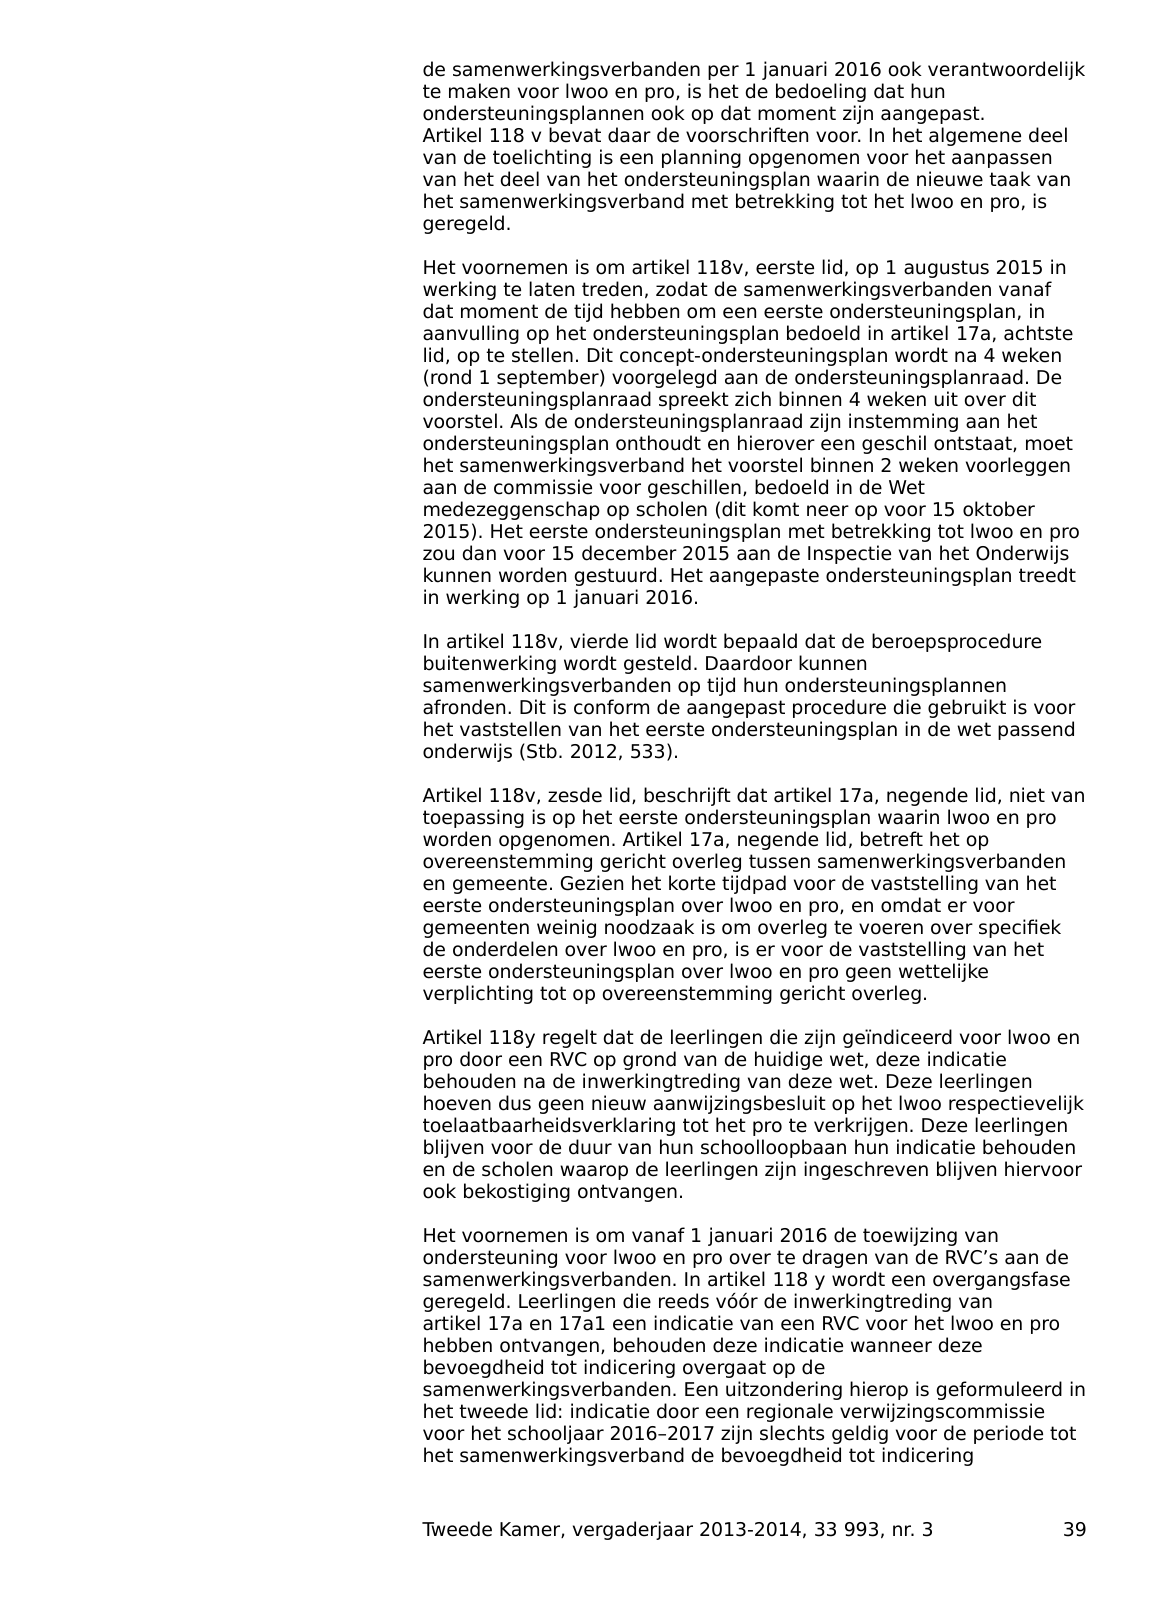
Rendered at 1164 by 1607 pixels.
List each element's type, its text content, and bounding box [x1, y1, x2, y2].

text Artikel 118y regelt dat de leerlingen die zijn geïndiceerd voor lwoo en pro door een RVC op grond van de huidige wet, deze indicatie behouden na de inwerkingtreding van deze wet. Deze leerlingen hoeven dus geen nieuw aanwijzingsbesluit op het lwoo respectievelijk toelaatbaarheidsverklaring tot het pro te verkrijgen. Deze leerlingen blijven voor de duur van hun schoolloopbaan hun indicatie behouden en de scholen waarop de leerlingen zijn ingeschreven blijven hiervoor ook bekostiging ontvangen. [422, 1027, 1087, 1203]
text Het voornemen is om artikel 118v, eerste lid, op 1 augustus 2015 in werking te laten treden, zodat de samenwerkingsverbanden vanaf dat moment de tijd hebben om een eerste ondersteuningsplan, in aanvulling op het ondersteuningsplan bedoeld in artikel 17a, achtste lid, op te stellen. Dit concept-ondersteuningsplan wordt na 4 weken (rond 1 september) voorgelegd aan de ondersteuningsplanraad. De ondersteuningsplanraad spreekt zich binnen 4 weken uit over dit voorstel. Als de ondersteuningsplanraad zijn instemming aan het ondersteuningsplan onthoudt en hierover een geschil ontstaat, moet het samenwerkingsverband het voorstel binnen 2 weken voorleggen aan de commissie voor geschillen, bedoeld in de Wet medezeggenschap op scholen (dit komt neer op voor 15 oktober 2015). Het eerste ondersteuningsplan met betrekking tot lwoo en pro zou dan voor 15 december 2015 aan de Inspectie van het Onderwijs kunnen worden gestuurd. Het aangepaste ondersteuningsplan treedt in werking op 1 januari 2016. [422, 257, 1087, 609]
text In artikel 118v, vierde lid wordt bepaald dat de beroepsprocedure buitenwerking wordt gesteld. Daardoor kunnen samenwerkingsverbanden op tijd hun ondersteuningsplannen afronden. Dit is conform de aangepast procedure die gebruikt is voor het vaststellen van het eerste ondersteuningsplan in de wet passend onderwijs (Stb. 2012, 533). [422, 631, 1087, 763]
text de samenwerkingsverbanden per 1 januari 2016 ook verantwoordelijk te maken voor lwoo en pro, is het de bedoeling dat hun ondersteuningsplannen ook op dat moment zijn aangepast. Artikel 118 v bevat daar de voorschriften voor. In het algemene deel van de toelichting is een planning opgenomen voor het aanpassen van het deel van het ondersteuningsplan waarin de nieuwe taak van het samenwerkingsverband met betrekking tot het lwoo en pro, is geregeld. [422, 59, 1087, 235]
text Artikel 118v, zesde lid, beschrijft dat artikel 17a, negende lid, niet van toepassing is op het eerste ondersteuningsplan waarin lwoo en pro worden opgenomen. Artikel 17a, negende lid, betreft het op overeenstemming gericht overleg tussen samenwerkingsverbanden en gemeente. Gezien het korte tijdpad voor de vaststelling van het eerste ondersteuningsplan over lwoo en pro, en omdat er voor gemeenten weinig noodzaak is om overleg te voeren over specifiek de onderdelen over lwoo en pro, is er voor de vaststelling van het eerste ondersteuningsplan over lwoo en pro geen wettelijke verplichting tot op overeenstemming gericht overleg. [422, 785, 1087, 1005]
text Het voornemen is om vanaf 1 januari 2016 de toewijzing van ondersteuning voor lwoo en pro over te dragen van de RVC’s aan de samenwerkingsverbanden. In artikel 118 y wordt een overgangsfase geregeld. Leerlingen die reeds vóór de inwerkingtreding van artikel 17a en 17a1 een indicatie van een RVC voor het lwoo en pro hebben ontvangen, behouden deze indicatie wanneer deze bevoegdheid tot indicering overgaat op de samenwerkingsverbanden. Een uitzondering hierop is geformuleerd in het tweede lid: indicatie door een regionale verwijzingscommissie voor het schooljaar 2016–2017 zijn slechts geldig voor de periode tot het samenwerkingsverband de bevoegdheid tot indicering [422, 1225, 1087, 1467]
